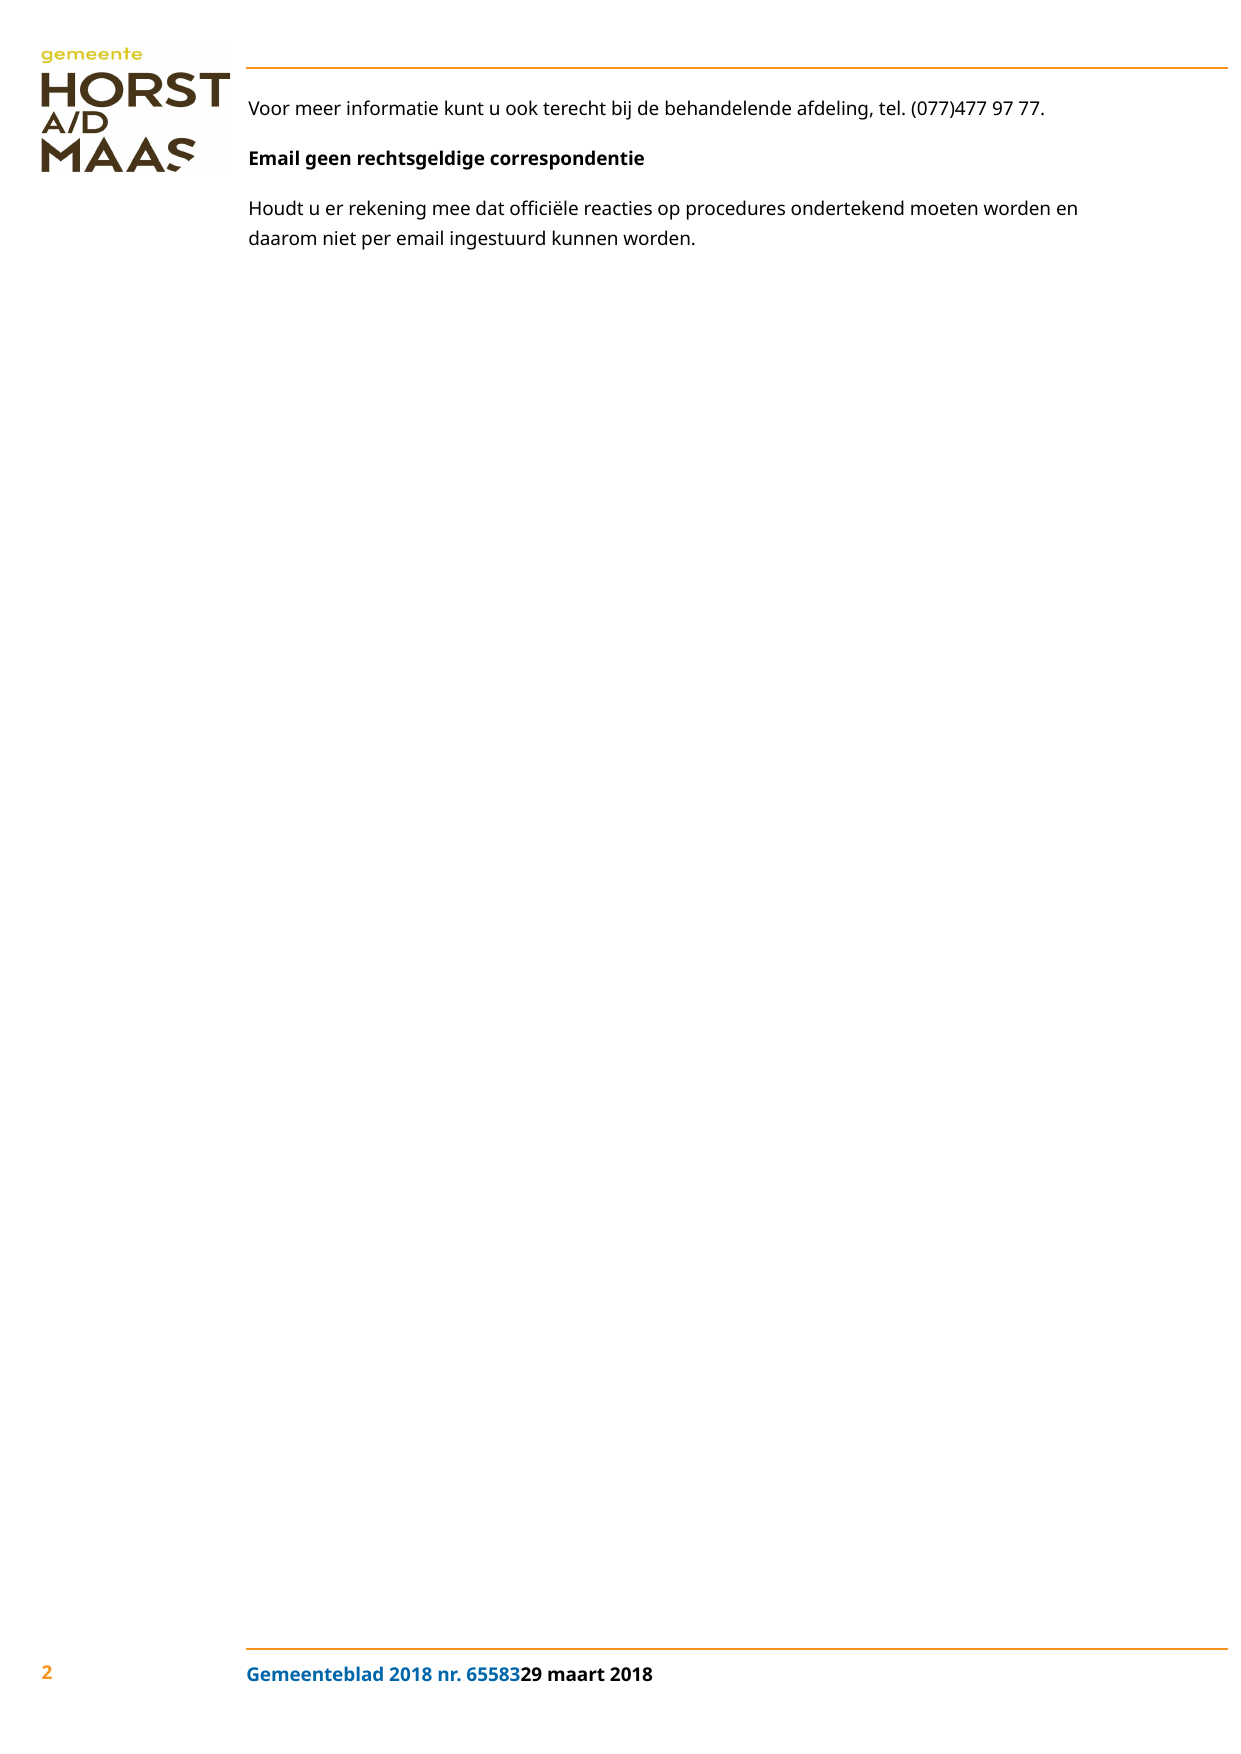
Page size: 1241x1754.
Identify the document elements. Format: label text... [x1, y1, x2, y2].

picture [41, 47, 231, 172]
text Voor meer informatie kunt u ook terecht bij de behandelende afdeling, tel. (077)477 97 77. [248, 95, 1152, 121]
text Houdt u er rekening mee dat officiële reacties op procedures ondertekend moeten worden en daarom niet per email ingestuurd kunnen worden. [248, 196, 1152, 251]
text Email geen rechtsgeldige correspondentie [248, 145, 1152, 171]
